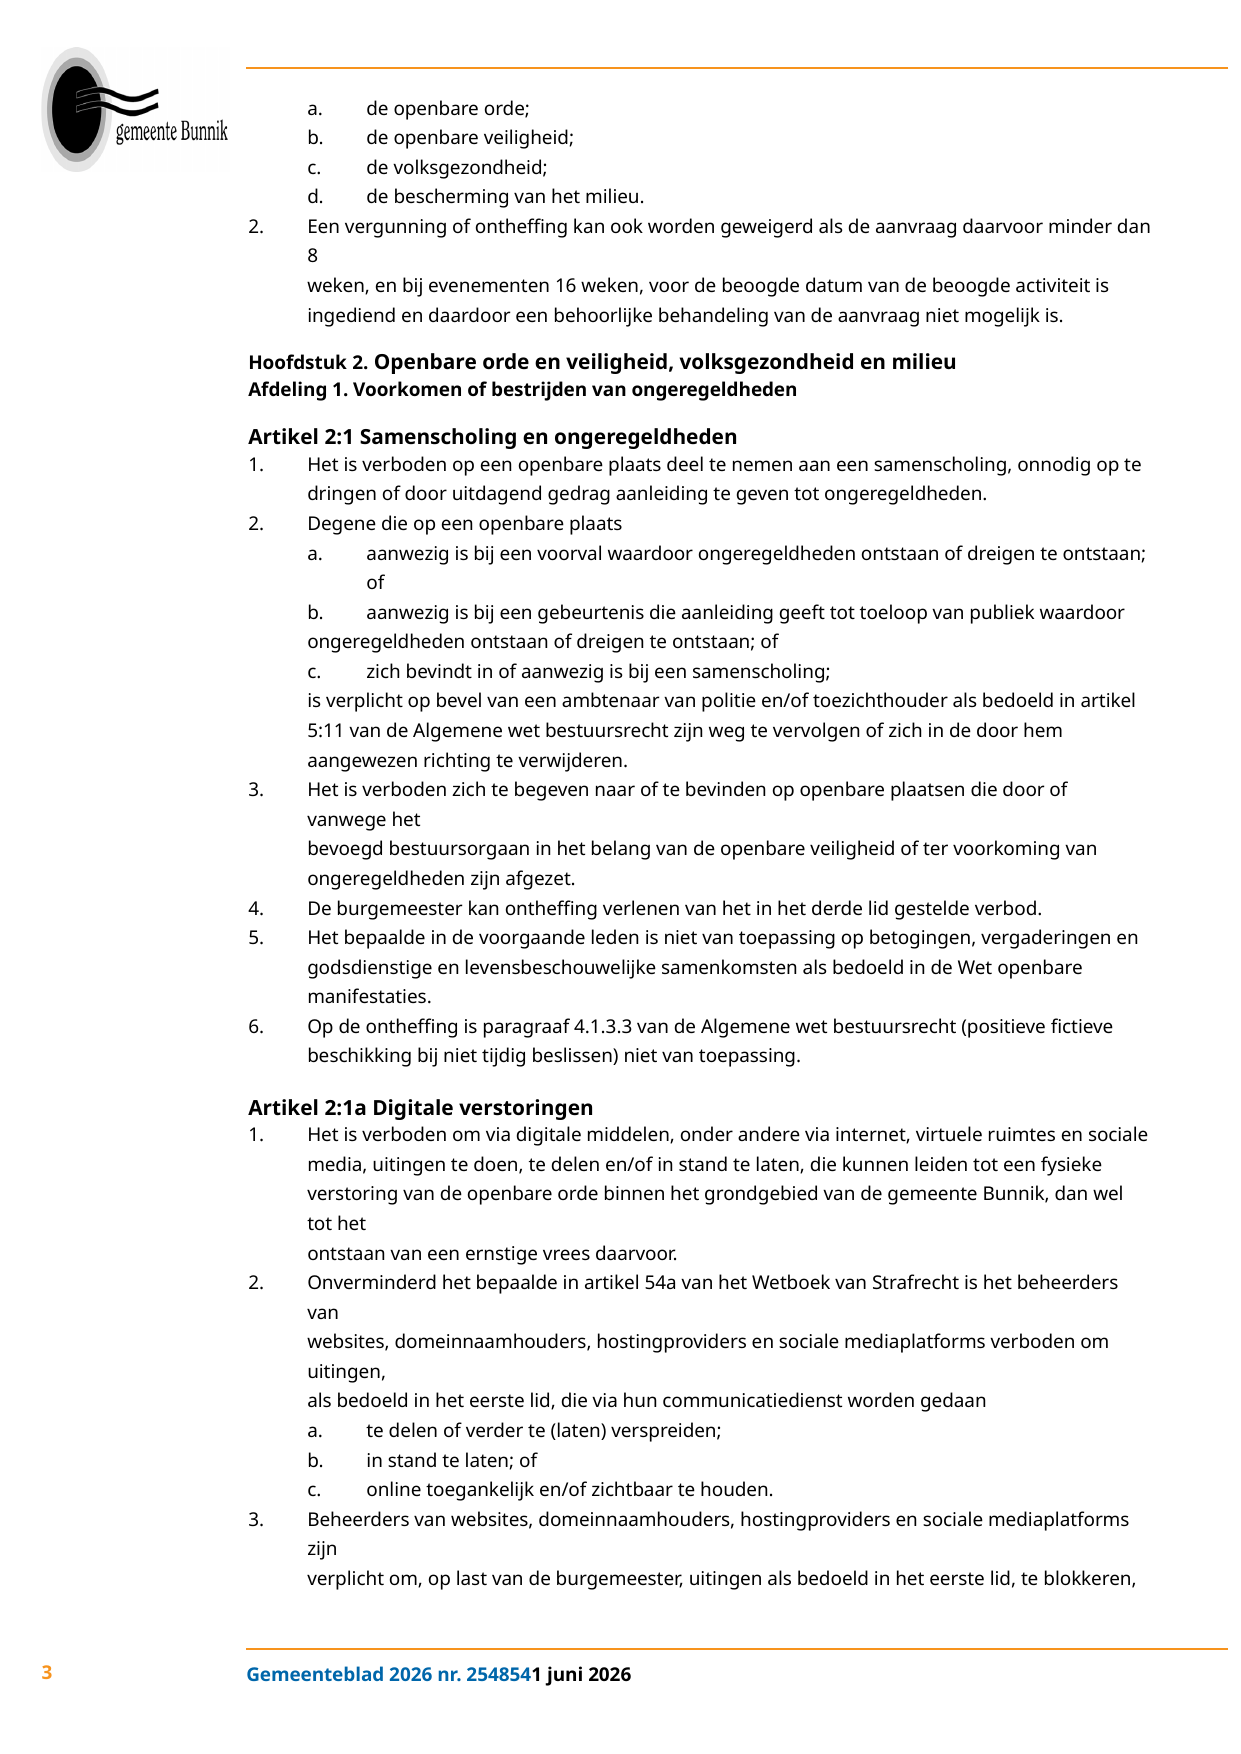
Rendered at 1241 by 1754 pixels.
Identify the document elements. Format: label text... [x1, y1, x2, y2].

list in stand te laten; of [307, 1447, 1152, 1473]
list Een vergunning of ontheffing kan ook worden geweigerd als de aanvraag daarvoor minder dan 8 [248, 213, 1152, 268]
list ongeregeldheden zijn afgezet. [248, 865, 1152, 891]
list zich bevindt in of aanwezig is bij een samenscholing; [307, 658, 1152, 684]
list ongeregeldheden ontstaan of dreigen te ontstaan; of [248, 628, 1152, 654]
list weken, en bij evenementen 16 weken, voor de beoogde datum van de beoogde activiteit is ingediend en daardoor een behoorlijke behandeling van de aanvraag niet mogelijk is. [248, 272, 1152, 328]
list godsdienstige en levensbeschouwelijke samenkomsten als bedoeld in de Wet openbare [248, 954, 1152, 979]
list beschikking bij niet tijdig beslissen) niet van toepassing. [248, 1043, 1152, 1068]
list is verplicht op bevel van een ambtenaar van politie en/of toezichthouder als bedoeld in artikel 5:11 van de Algemene wet bestuursrecht zijn weg te vervolgen of zich in de door hem aangewezen richting te verwijderen. [248, 688, 1152, 772]
list Het bepaalde in de voorgaande leden is niet van toepassing op betogingen, vergaderingen en [248, 924, 1152, 950]
list als bedoeld in het eerste lid, die via hun communicatiedienst worden gedaan [248, 1388, 1152, 1413]
list de volksgezondheid; [307, 154, 1152, 180]
list websites, domeinnaamhouders, hostingproviders en sociale mediaplatforms verboden om uitingen, [248, 1328, 1152, 1384]
list Beheerders van websites, domeinnaamhouders, hostingproviders en sociale mediaplatforms zijn [248, 1506, 1152, 1561]
list verstoring van de openbare orde binnen het grondgebied van de gemeente Bunnik, dan wel tot het [248, 1181, 1152, 1236]
list Het is verboden zich te begeven naar of te bevinden op openbare plaatsen die door of vanwege het [248, 776, 1152, 832]
list dringen of door uitdagend gedrag aanleiding te geven tot ongeregeldheden. [248, 481, 1152, 506]
list Het is verboden om via digitale middelen, onder andere via internet, virtuele ruimtes en sociale [248, 1121, 1152, 1147]
list Op de ontheffing is paragraaf 4.1.3.3 van de Algemene wet bestuursrecht (positieve fictieve [248, 1013, 1152, 1039]
list manifestaties. [248, 983, 1152, 1009]
text Artikel 2:1 Samenscholing en ongeregeldheden [248, 422, 1152, 451]
list Degene die op een openbare plaats [248, 510, 1152, 536]
list Onverminderd het bepaalde in artikel 54a van het Wetboek van Strafrecht is het beheerders van [248, 1269, 1152, 1325]
list te delen of verder te (laten) verspreiden; [307, 1417, 1152, 1443]
list de openbare orde; [307, 95, 1152, 121]
text Artikel 2:1a Digitale verstoringen [248, 1093, 1152, 1121]
list aanwezig is bij een voorval waardoor ongeregeldheden ontstaan of dreigen te ontstaan; of [307, 540, 1152, 595]
list bevoegd bestuursorgaan in het belang van de openbare veiligheid of ter voorkoming van [248, 836, 1152, 861]
list aanwezig is bij een gebeurtenis die aanleiding geeft tot toeloop van publiek waardoor [307, 599, 1152, 624]
text Hoofdstuk 2. Openbare orde en veiligheid, volksgezondheid en milieu [248, 347, 1152, 376]
list ontstaan van een ernstige vrees daarvoor. [248, 1240, 1152, 1266]
list de bescherming van het milieu. [307, 183, 1152, 209]
list De burgemeester kan ontheffing verlenen van het in het derde lid gestelde verbod. [248, 895, 1152, 920]
list media, uitingen te doen, te delen en/of in stand te laten, die kunnen leiden tot een fysieke [248, 1151, 1152, 1177]
list online toegankelijk en/of zichtbaar te houden. [307, 1476, 1152, 1502]
list Het is verboden op een openbare plaats deel te nemen aan een samenscholing, onnodig op te [248, 451, 1152, 477]
list de openbare veiligheid; [307, 124, 1152, 150]
picture [41, 47, 231, 172]
list verplicht om, op last van de burgemeester, uitingen als bedoeld in het eerste lid, te blokkeren, [248, 1565, 1152, 1591]
text Afdeling 1. Voorkomen of bestrijden van ongeregeldheden [248, 376, 1152, 402]
